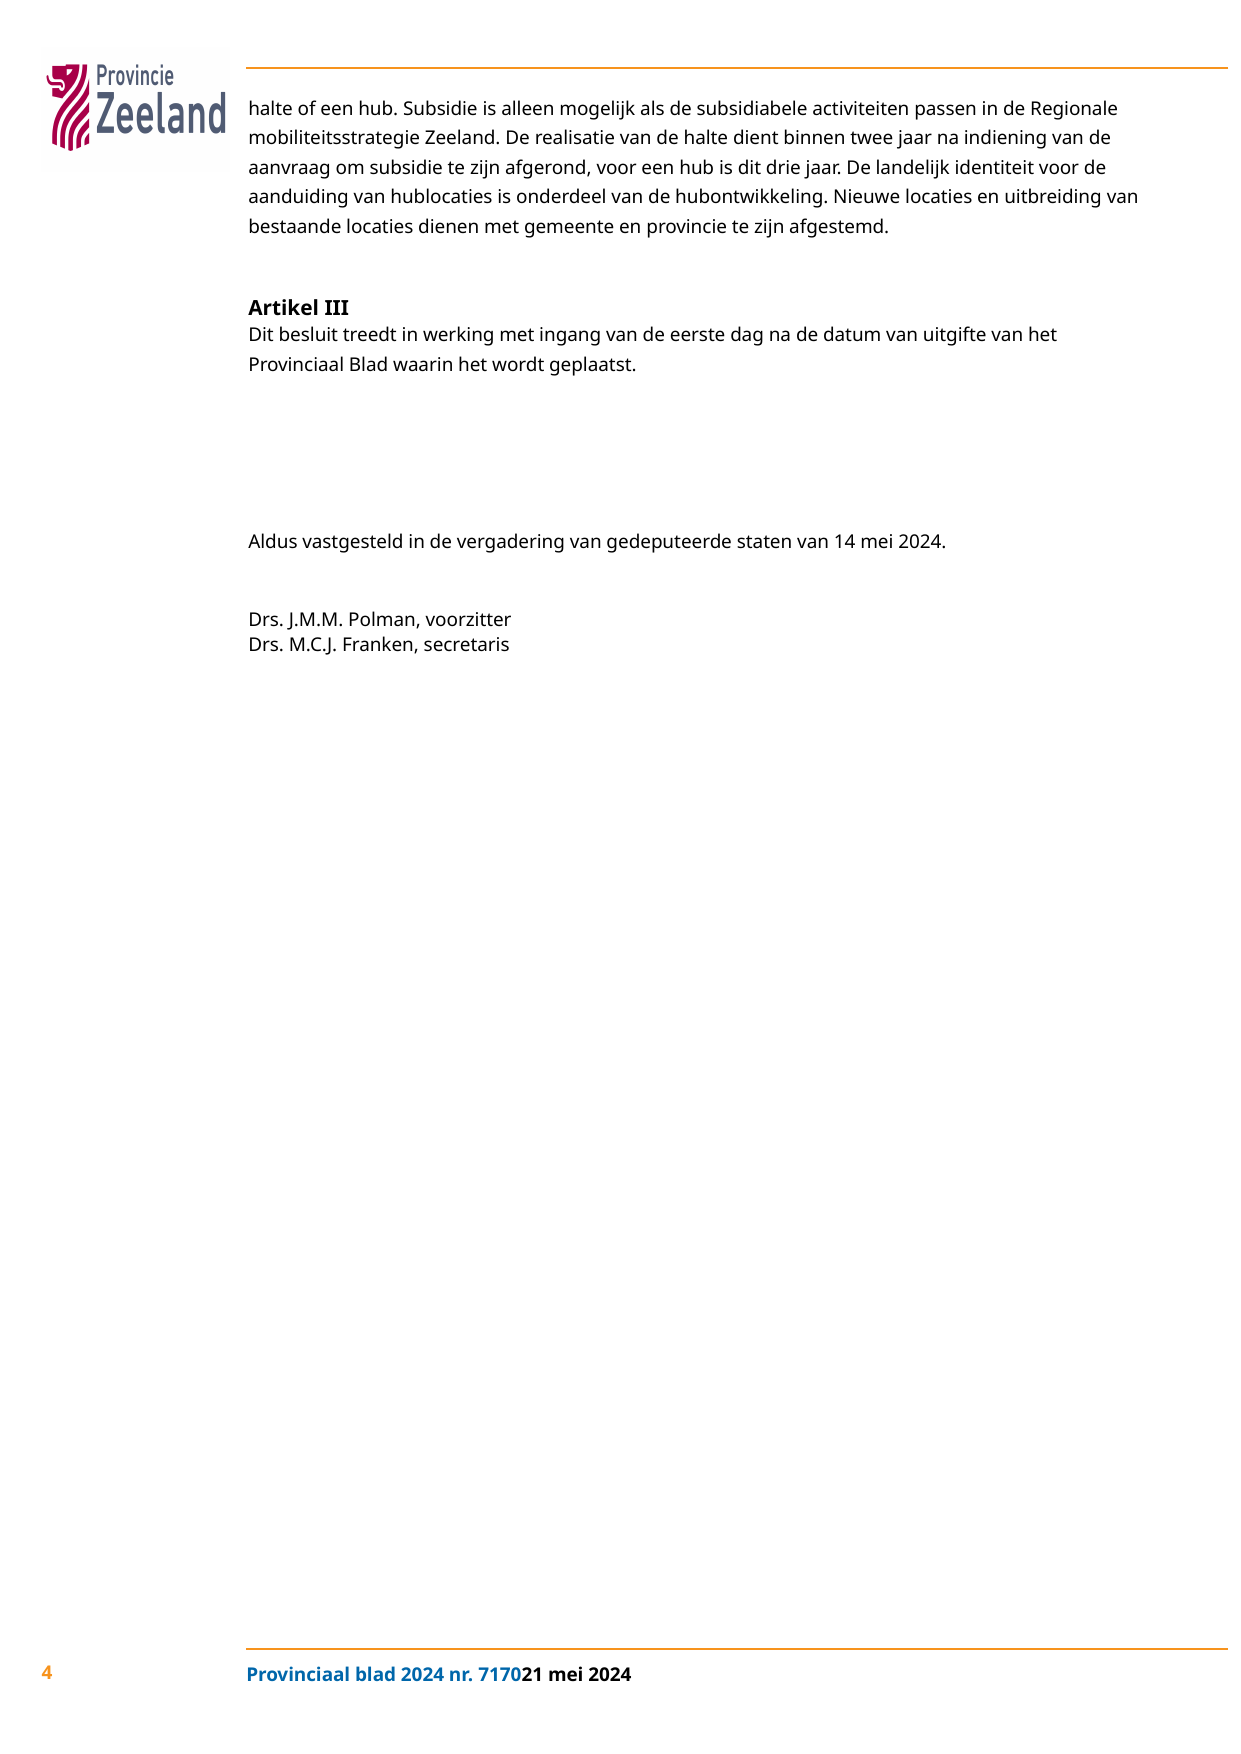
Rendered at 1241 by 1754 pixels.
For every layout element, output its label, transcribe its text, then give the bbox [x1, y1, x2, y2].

text Drs. J.M.M. Polman, voorzitter [248, 606, 1152, 632]
text Aldus vastgesteld in de vergadering van gedeputeerde staten van 14 mei 2024. [248, 529, 1152, 554]
text Drs. M.C.J. Franken, secretaris [248, 632, 1152, 657]
picture [41, 47, 231, 172]
text halte of een hub. Subsidie is alleen mogelijk als de subsidiabele activiteiten passen in de Regionale mobiliteitsstrategie Zeeland. De realisatie van de halte dient binnen twee jaar na indiening van de aanvraag om subsidie te zijn afgerond, voor een hub is dit drie jaar. De landelijk identiteit voor de aanduiding van hublocaties is onderdeel van de hubontwikkeling. Nieuwe locaties en uitbreiding van bestaande locaties dienen met gemeente en provincie te zijn afgestemd. [248, 95, 1152, 239]
text Dit besluit treedt in werking met ingang van de eerste dag na de datum van uitgifte van het Provinciaal Blad waarin het wordt geplaatst. [248, 322, 1152, 377]
text Artikel III [248, 293, 1152, 322]
